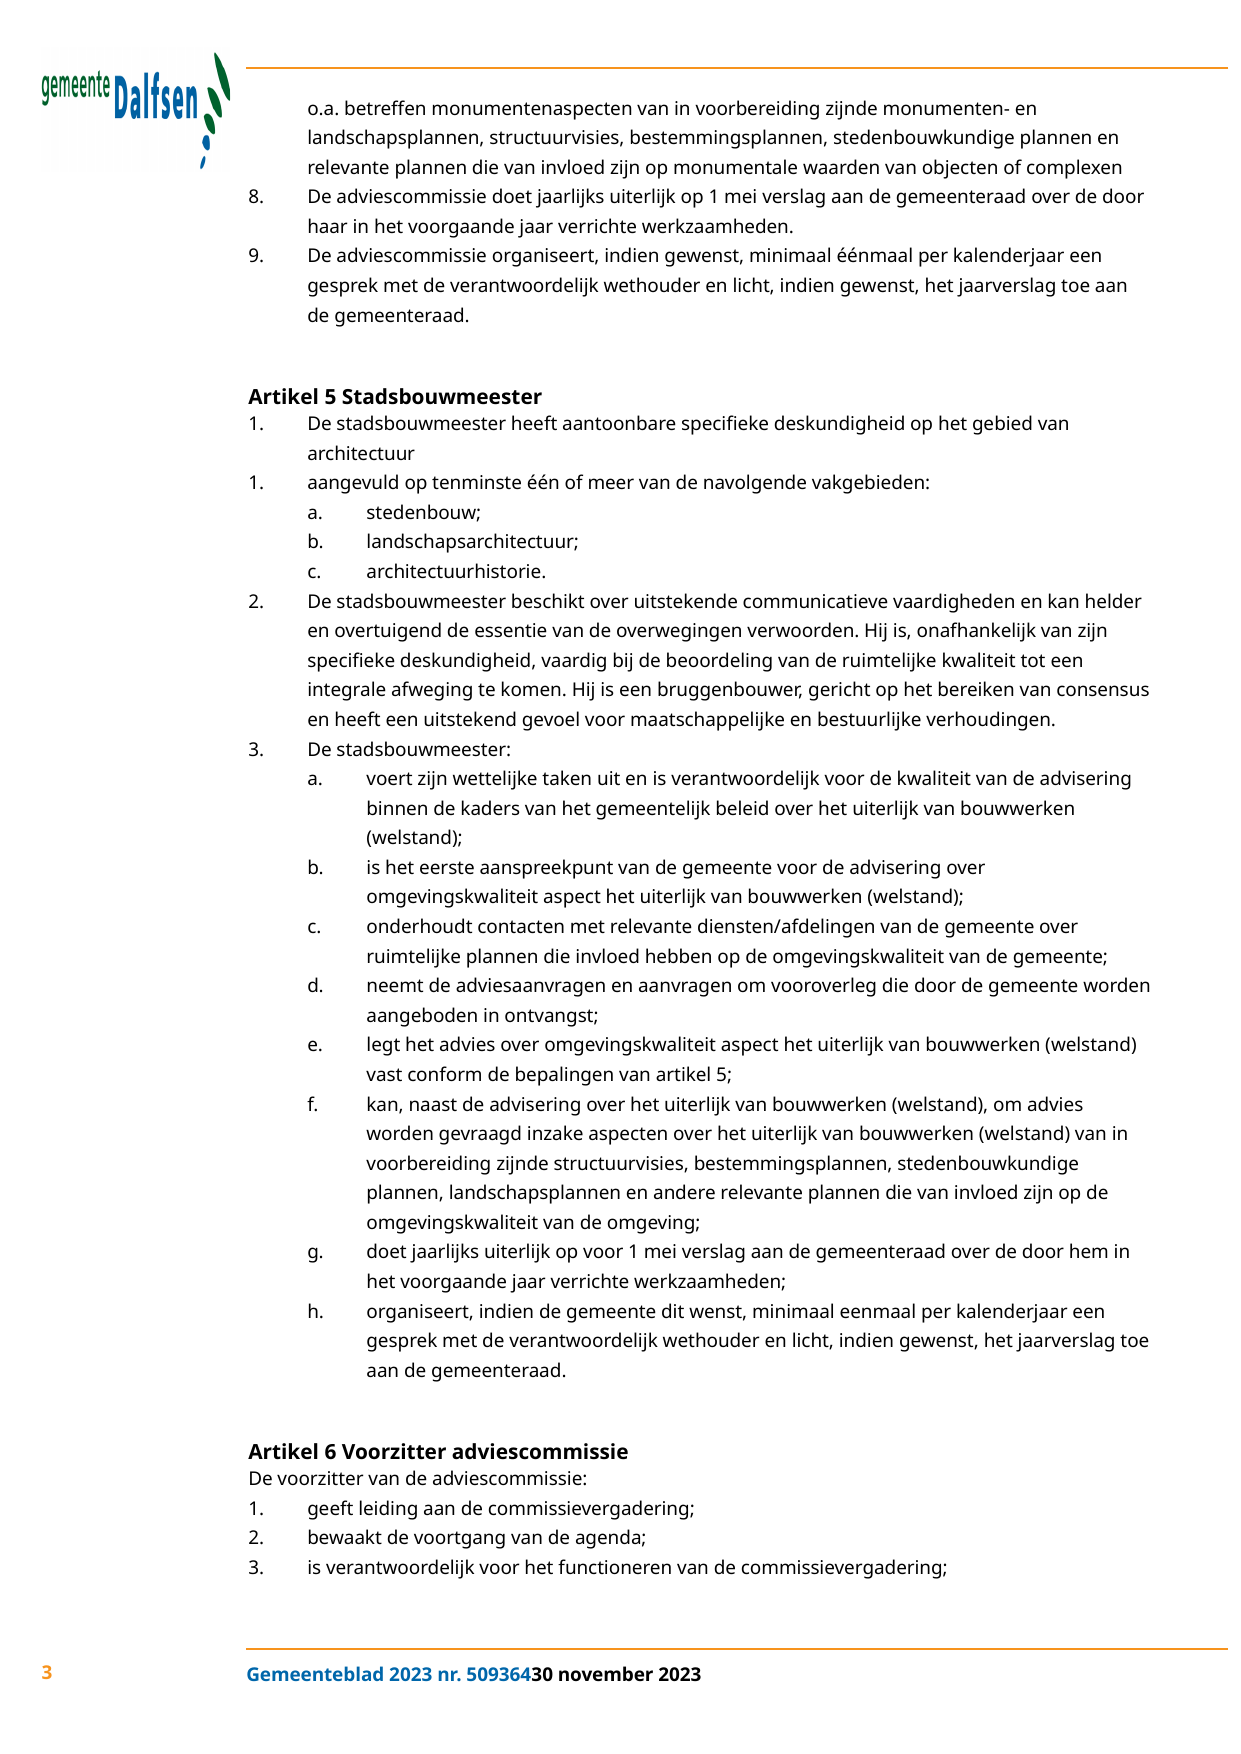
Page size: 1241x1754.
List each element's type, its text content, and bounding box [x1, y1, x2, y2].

list o.a. betreffen monumentenaspecten van in voorbereiding zijnde monumenten- en landschapsplannen, structuurvisies, bestemmingsplannen, stedenbouwkundige plannen en relevante plannen die van invloed zijn op monumentale waarden van objecten of complexen [248, 95, 1152, 180]
list voert zijn wettelijke taken uit en is verantwoordelijk voor de kwaliteit van de advisering binnen de kaders van het gemeentelijk beleid over het uiterlijk van bouwwerken (welstand); [307, 765, 1152, 850]
list De stadsbouwmeester beschikt over uitstekende communicatieve vaardigheden en kan helder en overtuigend de essentie van de overwegingen verwoorden. Hij is, onafhankelijk van zijn specifieke deskundigheid, vaardig bij de beoordeling van de ruimtelijke kwaliteit tot een integrale afweging te komen. Hij is een bruggenbouwer, gericht op het bereiken van consensus en heeft een uitstekend gevoel voor maatschappelijke en bestuurlijke verhoudingen. [248, 588, 1152, 732]
list neemt de adviesaanvragen en aanvragen om vooroverleg die door de gemeente worden aangeboden in ontvangst; [307, 972, 1152, 1028]
list bewaakt de voortgang van de agenda; [248, 1524, 1152, 1550]
list is het eerste aanspreekpunt van de gemeente voor de advisering over omgevingskwaliteit aspect het uiterlijk van bouwwerken (welstand); [307, 854, 1152, 909]
picture [41, 47, 231, 172]
list De stadsbouwmeester: [248, 736, 1152, 761]
list is verantwoordelijk voor het functioneren van de commissievergadering; [248, 1554, 1152, 1580]
list legt het advies over omgevingskwaliteit aspect het uiterlijk van bouwwerken (welstand) vast conform de bepalingen van artikel 5; [307, 1032, 1152, 1087]
list onderhoudt contacten met relevante diensten/afdelingen van de gemeente over ruimtelijke plannen die invloed hebben op de omgevingskwaliteit van de gemeente; [307, 913, 1152, 968]
list aangevuld op tenminste één of meer van de navolgende vakgebieden: [248, 469, 1152, 495]
list De stadsbouwmeester heeft aantoonbare specifieke deskundigheid op het gebied van architectuur [248, 410, 1152, 466]
list kan, naast de advisering over het uiterlijk van bouwwerken (welstand), om advies worden gevraagd inzake aspecten over het uiterlijk van bouwwerken (welstand) van in voorbereiding zijnde structuurvisies, bestemmingsplannen, stedenbouwkundige plannen, landschapsplannen en andere relevante plannen die van invloed zijn op de omgevingskwaliteit van de omgeving; [307, 1091, 1152, 1235]
list De adviescommissie organiseert, indien gewenst, minimaal éénmaal per kalenderjaar een gesprek met de verantwoordelijk wethouder en licht, indien gewenst, het jaarverslag toe aan de gemeenteraad. [248, 243, 1152, 328]
text Artikel 6 Voorzitter adviescommissie [248, 1437, 1152, 1465]
list De adviescommissie doet jaarlijks uiterlijk op 1 mei verslag aan de gemeenteraad over de door haar in het voorgaande jaar verrichte werkzaamheden. [248, 183, 1152, 239]
list organiseert, indien de gemeente dit wenst, minimaal eenmaal per kalenderjaar een gesprek met de verantwoordelijk wethouder en licht, indien gewenst, het jaarverslag toe aan de gemeenteraad. [307, 1298, 1152, 1383]
list landschapsarchitectuur; [307, 529, 1152, 554]
list geeft leiding aan de commissievergadering; [248, 1495, 1152, 1521]
text Artikel 5 Stadsbouwmeester [248, 382, 1152, 410]
list stedenbouw; [307, 499, 1152, 525]
text De voorzitter van de adviescommissie: [248, 1465, 1152, 1491]
list doet jaarlijks uiterlijk op voor 1 mei verslag aan de gemeenteraad over de door hem in het voorgaande jaar verrichte werkzaamheden; [307, 1239, 1152, 1294]
list architectuurhistorie. [307, 558, 1152, 584]
